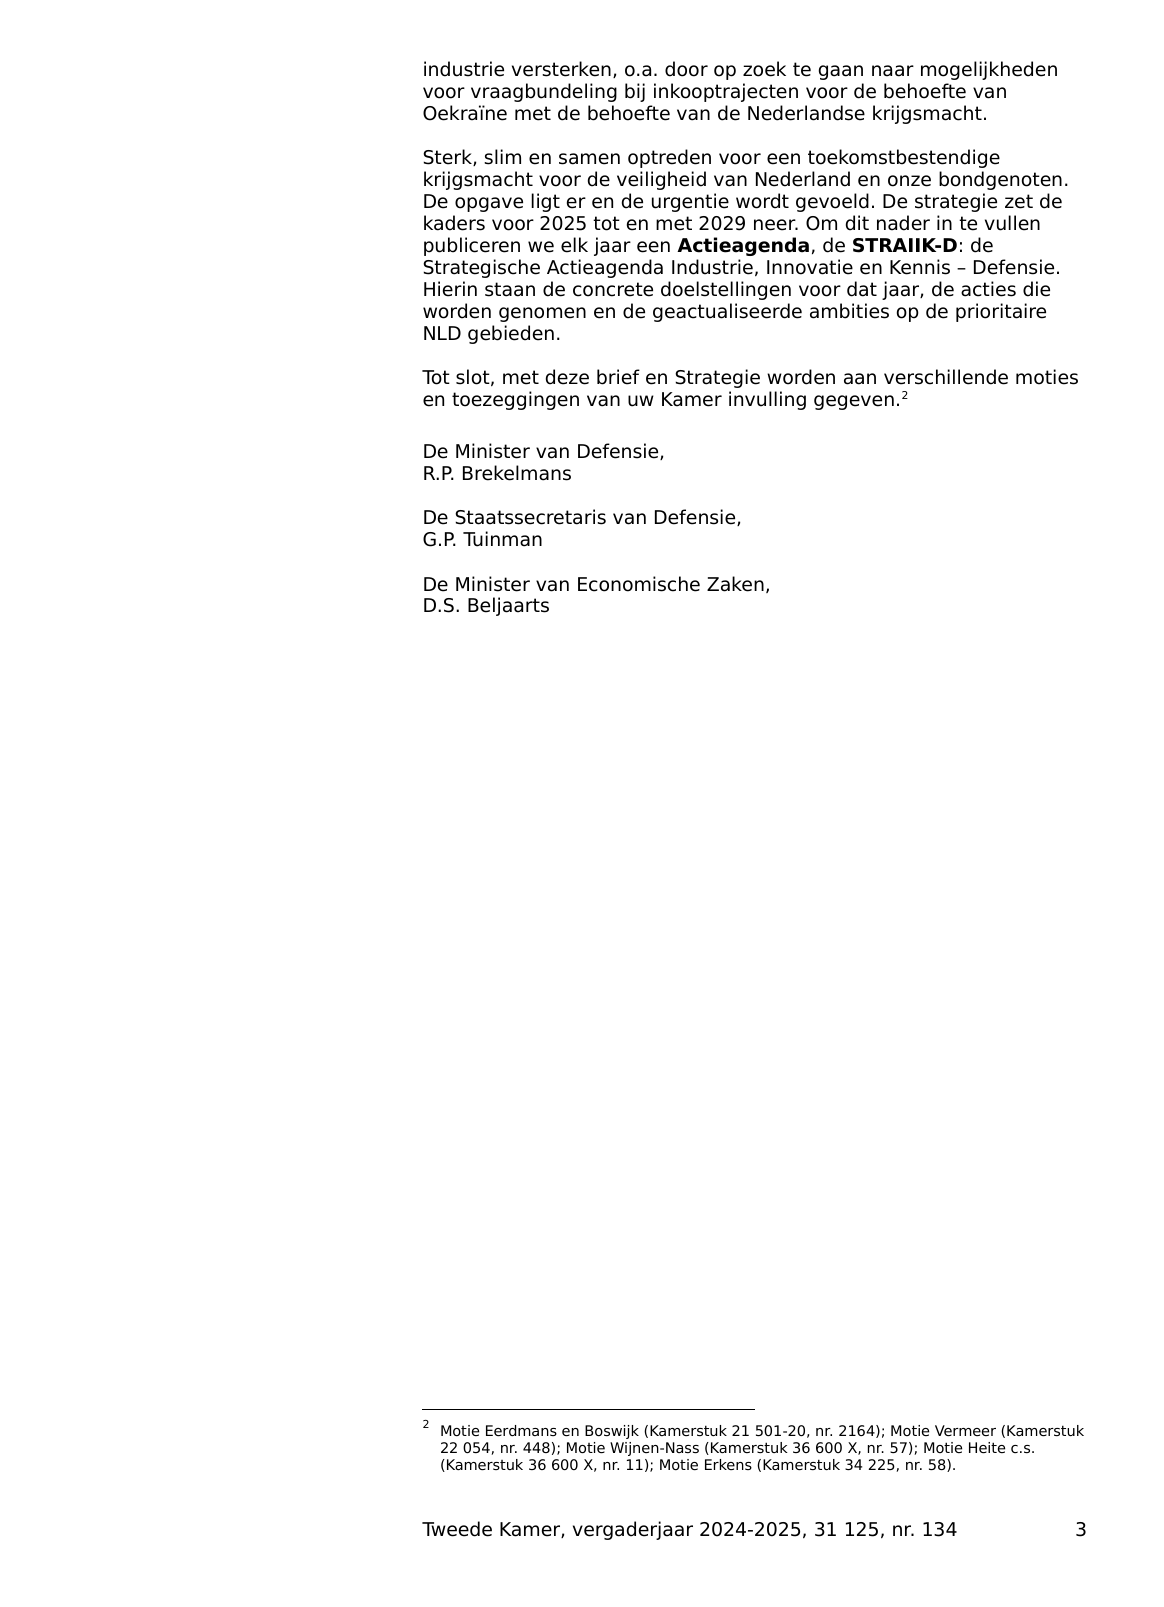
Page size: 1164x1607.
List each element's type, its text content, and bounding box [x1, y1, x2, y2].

text De Minister van Economische Zaken, D.S. Beljaarts [422, 573, 1087, 617]
text industrie versterken, o.a. door op zoek te gaan naar mogelijkheden voor vraagbundeling bij inkooptrajecten voor de behoefte van Oekraïne met de behoefte van de Nederlandse krijgsmacht. [422, 59, 1087, 125]
text Tot slot, met deze brief en Strategie worden aan verschillende moties en toezeggingen van uw Kamer invulling gegeven. [422, 367, 1087, 411]
text De Minister van Defensie, R.P. Brekelmans [422, 441, 1087, 485]
text De Staatssecretaris van Defensie, G.P. Tuinman [422, 507, 1087, 551]
text Motie Eerdmans en Boswijk (Kamerstuk 21 501-20, nr. 2164); Motie Vermeer (Kamerstuk 22 054, nr. 448); Motie Wijnen-Nass (Kamerstuk 36 600 X, nr. 57); Motie Heite c.s. (Kamerstuk 36 600 X, nr. 11); Motie Erkens (Kamerstuk 34 225, nr. 58). [422, 1418, 1087, 1474]
text Sterk, slim en samen optreden voor een toekomstbestendige krijgsmacht voor de veiligheid van Nederland en onze bondgenoten. De opgave ligt er en de urgentie wordt gevoeld. De strategie zet de kaders voor 2025 tot en met 2029 neer. Om dit nader in te vullen publiceren we elk jaar een Actieagenda, de STRAIIK-D: de Strategische Actieagenda Industrie, Innovatie en Kennis – Defensie. Hierin staan de concrete doelstellingen voor dat jaar, de acties die worden genomen en de geactualiseerde ambities op de prioritaire NLD gebieden. [422, 147, 1087, 345]
